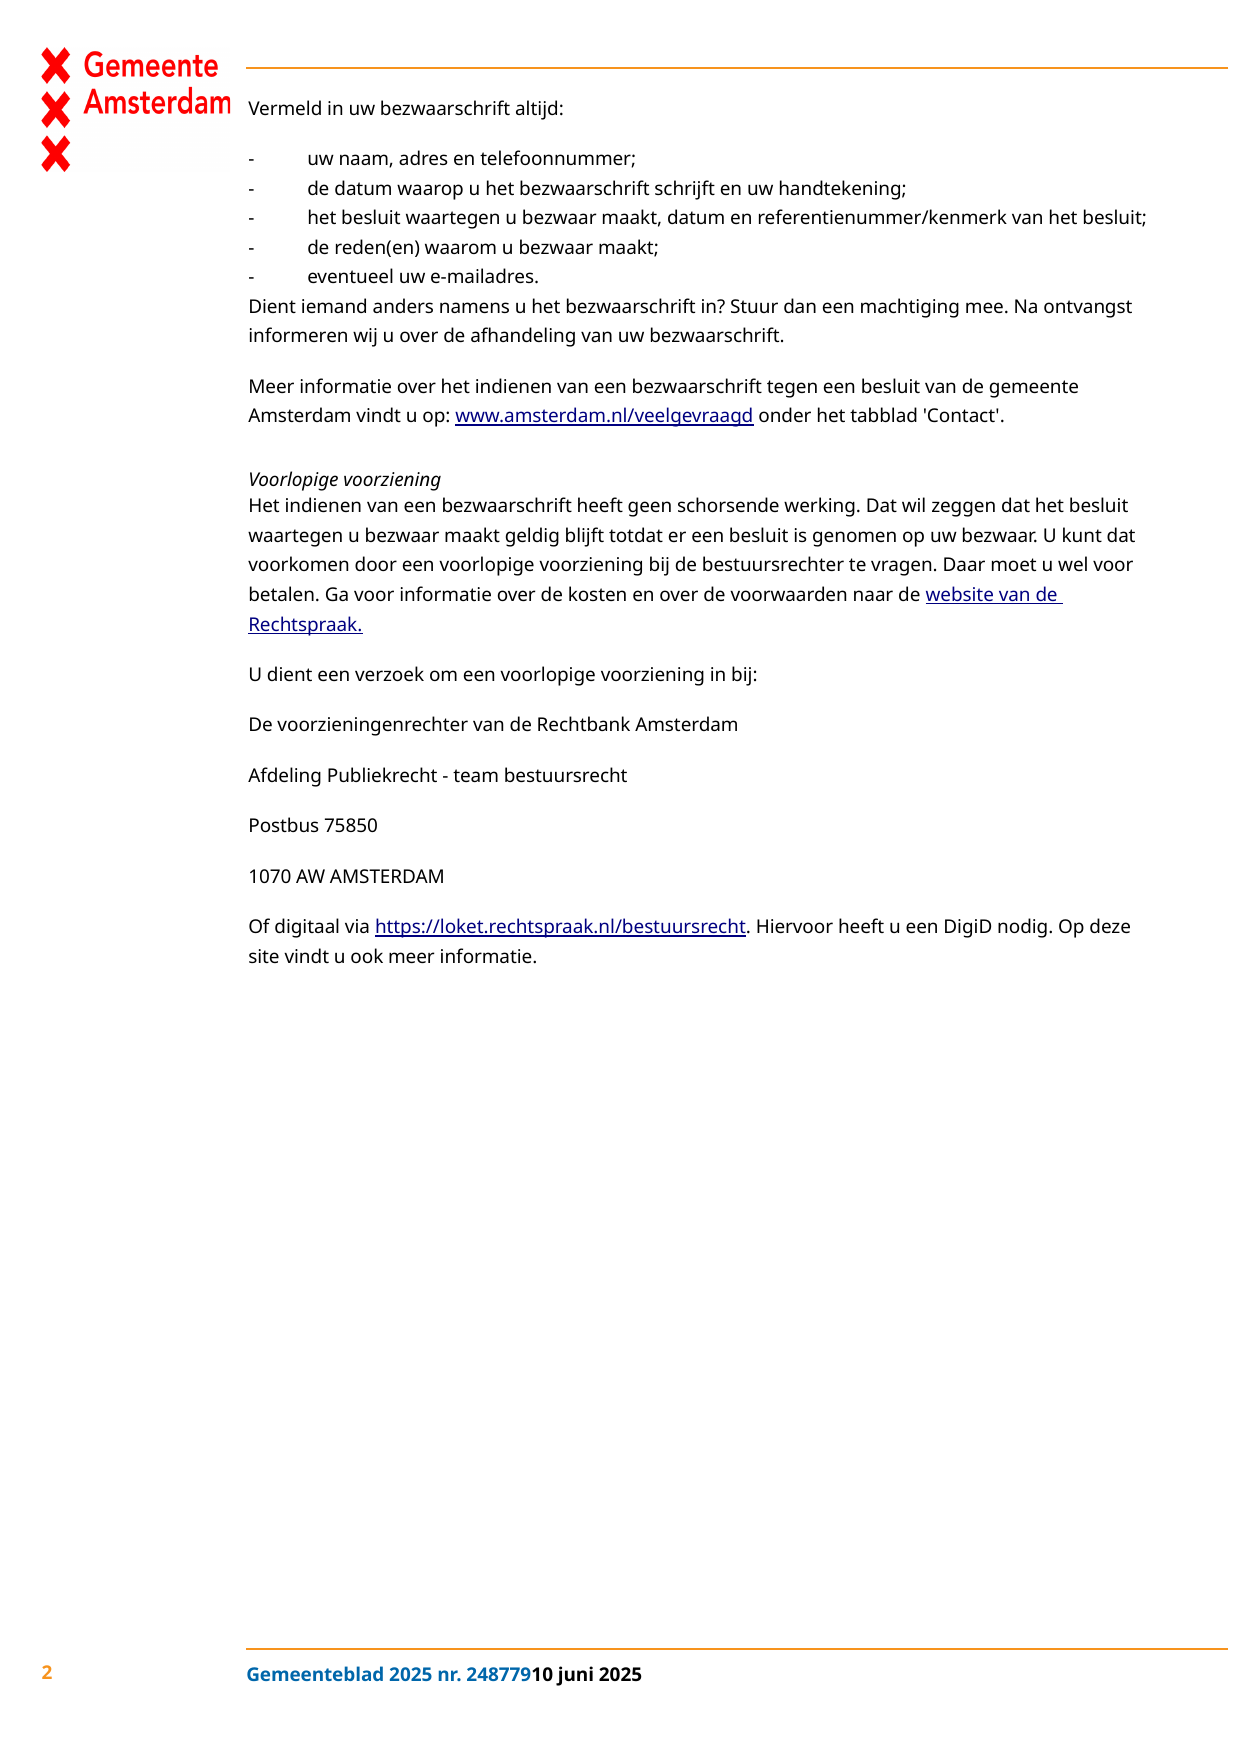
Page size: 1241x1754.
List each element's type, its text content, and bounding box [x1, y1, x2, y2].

text Of digitaal via https://loket.rechtspraak.nl/bestuursrecht. Hiervoor heeft u een DigiD nodig. Op deze site vindt u ook meer informatie. [248, 913, 1152, 968]
text Afdeling Publiekrecht - team bestuursrecht [248, 762, 1152, 788]
text De voorzieningenrechter van de Rechtbank Amsterdam [248, 712, 1152, 737]
text Het indienen van een bezwaarschrift heeft geen schorsende werking. Dat wil zeggen dat het besluit waartegen u bezwaar maakt geldig blijft totdat er een besluit is genomen op uw bezwaar. U kunt dat voorkomen door een voorlopige voorziening bij de bestuursrechter te vragen. Daar moet u wel voor betalen. Ga voor informatie over de kosten en over de voorwaarden naar de website van de Rechtspraak. [248, 492, 1152, 636]
list de reden(en) waarom u bezwaar maakt; [248, 234, 1152, 260]
text Vermeld in uw bezwaarschrift altijd: [248, 95, 1152, 121]
text U dient een verzoek om een voorlopige voorziening in bij: [248, 661, 1152, 687]
picture [41, 47, 231, 172]
text Meer informatie over het indienen van een bezwaarschrift tegen een besluit van de gemeente Amsterdam vindt u op: www.amsterdam.nl/veelgevraagd onder het tabblad 'Contact'. [248, 373, 1152, 428]
text 1070 AW AMSTERDAM [248, 863, 1152, 888]
list het besluit waartegen u bezwaar maakt, datum en referentienummer/kenmerk van het besluit; [248, 204, 1152, 230]
text Dient iemand anders namens u het bezwaarschrift in? Stuur dan een machtiging mee. Na ontvangst informeren wij u over de afhandeling van uw bezwaarschrift. [248, 293, 1152, 348]
list de datum waarop u het bezwaarschrift schrijft en uw handtekening; [248, 175, 1152, 201]
text Postbus 75850 [248, 812, 1152, 838]
list eventueel uw e-mailadres. [248, 263, 1152, 289]
list uw naam, adres en telefoonnummer; [248, 145, 1152, 171]
text Voorlopige voorziening [248, 467, 1152, 492]
